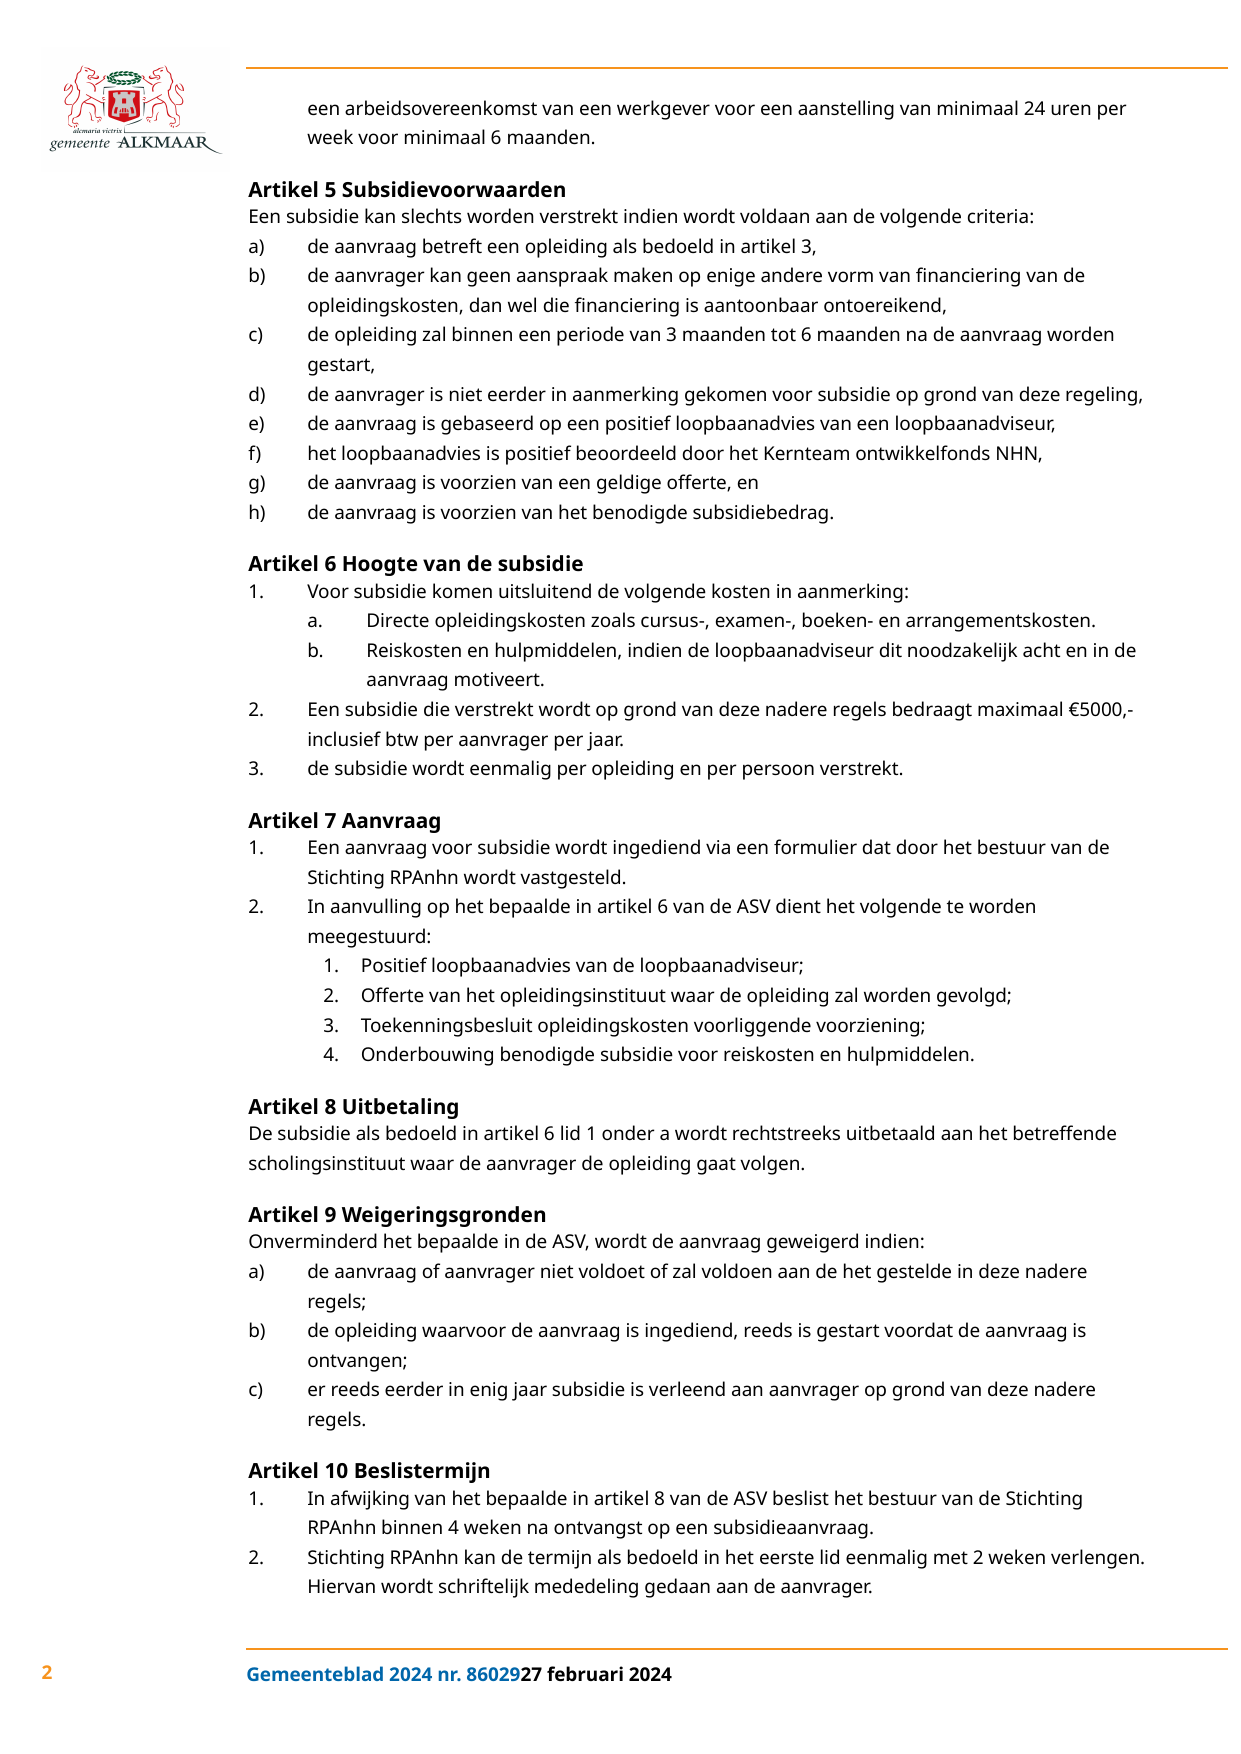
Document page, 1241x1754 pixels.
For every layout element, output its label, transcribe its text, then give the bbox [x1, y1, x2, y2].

text Artikel 6 Hoogte van de subsidie [248, 549, 1152, 578]
list de opleiding waarvoor de aanvraag is ingediend, reeds is gestart voordat de aanvraag is ontvangen; [248, 1317, 1152, 1373]
list de aanvraag is gebaseerd op een positief loopbaanadvies van een loopbaanadviseur, [248, 410, 1152, 436]
list Offerte van het opleidingsinstituut waar de opleiding zal worden gevolgd; [323, 982, 1152, 1008]
text Artikel 8 Uitbetaling [248, 1092, 1152, 1120]
text De subsidie als bedoeld in artikel 6 lid 1 onder a wordt rechtstreeks uitbetaald aan het betreffende scholingsinstituut waar de aanvrager de opleiding gaat volgen. [248, 1120, 1152, 1176]
list Een aanvraag voor subsidie wordt ingediend via een formulier dat door het bestuur van de Stichting RPAnhn wordt vastgesteld. [248, 834, 1152, 889]
list de opleiding zal binnen een periode van 3 maanden tot 6 maanden na de aanvraag worden gestart, [248, 322, 1152, 377]
list Directe opleidingskosten zoals cursus-, examen-, boeken- en arrangementskosten. [307, 607, 1152, 633]
list de aanvrager kan geen aanspraak maken op enige andere vorm van financiering van de opleidingskosten, dan wel die financiering is aantoonbaar ontoereikend, [248, 262, 1152, 318]
list Stichting RPAnhn kan de termijn als bedoeld in het eerste lid eenmalig met 2 weken verlengen. Hiervan wordt schriftelijk mededeling gedaan aan de aanvrager. [248, 1544, 1152, 1599]
text Artikel 5 Subsidievoorwaarden [248, 175, 1152, 203]
list de aanvraag betreft een opleiding als bedoeld in artikel 3, [248, 233, 1152, 258]
text Een subsidie kan slechts worden verstrekt indien wordt voldaan aan de volgende criteria: [248, 203, 1152, 229]
list In aanvulling op het bepaalde in artikel 6 van de ASV dient het volgende te worden meegestuurd: [248, 893, 1152, 949]
text Artikel 9 Weigeringsgronden [248, 1200, 1152, 1229]
list Toekenningsbesluit opleidingskosten voorliggende voorziening; [323, 1012, 1152, 1037]
list Positief loopbaanadvies van de loopbaanadviseur; [323, 953, 1152, 978]
picture [41, 47, 231, 172]
list In afwijking van het bepaalde in artikel 8 van de ASV beslist het bestuur van de Stichting RPAnhn binnen 4 weken na ontvangst op een subsidieaanvraag. [248, 1485, 1152, 1540]
list er reeds eerder in enig jaar subsidie is verleend aan aanvrager op grond van deze nadere regels. [248, 1377, 1152, 1432]
text Artikel 10 Beslistermijn [248, 1457, 1152, 1485]
list Onderbouwing benodigde subsidie voor reiskosten en hulpmiddelen. [323, 1041, 1152, 1067]
list Voor subsidie komen uitsluitend de volgende kosten in aanmerking: [248, 578, 1152, 604]
text Artikel 7 Aanvraag [248, 806, 1152, 834]
list de aanvraag of aanvrager niet voldoet of zal voldoen aan de het gestelde in deze nadere regels; [248, 1258, 1152, 1313]
list de aanvrager is niet eerder in aanmerking gekomen voor subsidie op grond van deze regeling, [248, 381, 1152, 406]
list de aanvraag is voorzien van een geldige offerte, en [248, 469, 1152, 495]
list een arbeidsovereenkomst van een werkgever voor een aanstelling van minimaal 24 uren per week voor minimaal 6 maanden. [248, 95, 1152, 150]
text Onverminderd het bepaalde in de ASV, wordt de aanvraag geweigerd indien: [248, 1229, 1152, 1254]
list de aanvraag is voorzien van het benodigde subsidiebedrag. [248, 499, 1152, 525]
list de subsidie wordt eenmalig per opleiding en per persoon verstrekt. [248, 755, 1152, 781]
list het loopbaanadvies is positief beoordeeld door het Kernteam ontwikkelfonds NHN, [248, 440, 1152, 466]
list Een subsidie die verstrekt wordt op grond van deze nadere regels bedraagt maximaal €5000,- inclusief btw per aanvrager per jaar. [248, 696, 1152, 752]
list Reiskosten en hulpmiddelen, indien de loopbaanadviseur dit noodzakelijk acht en in de aanvraag motiveert. [307, 637, 1152, 692]
